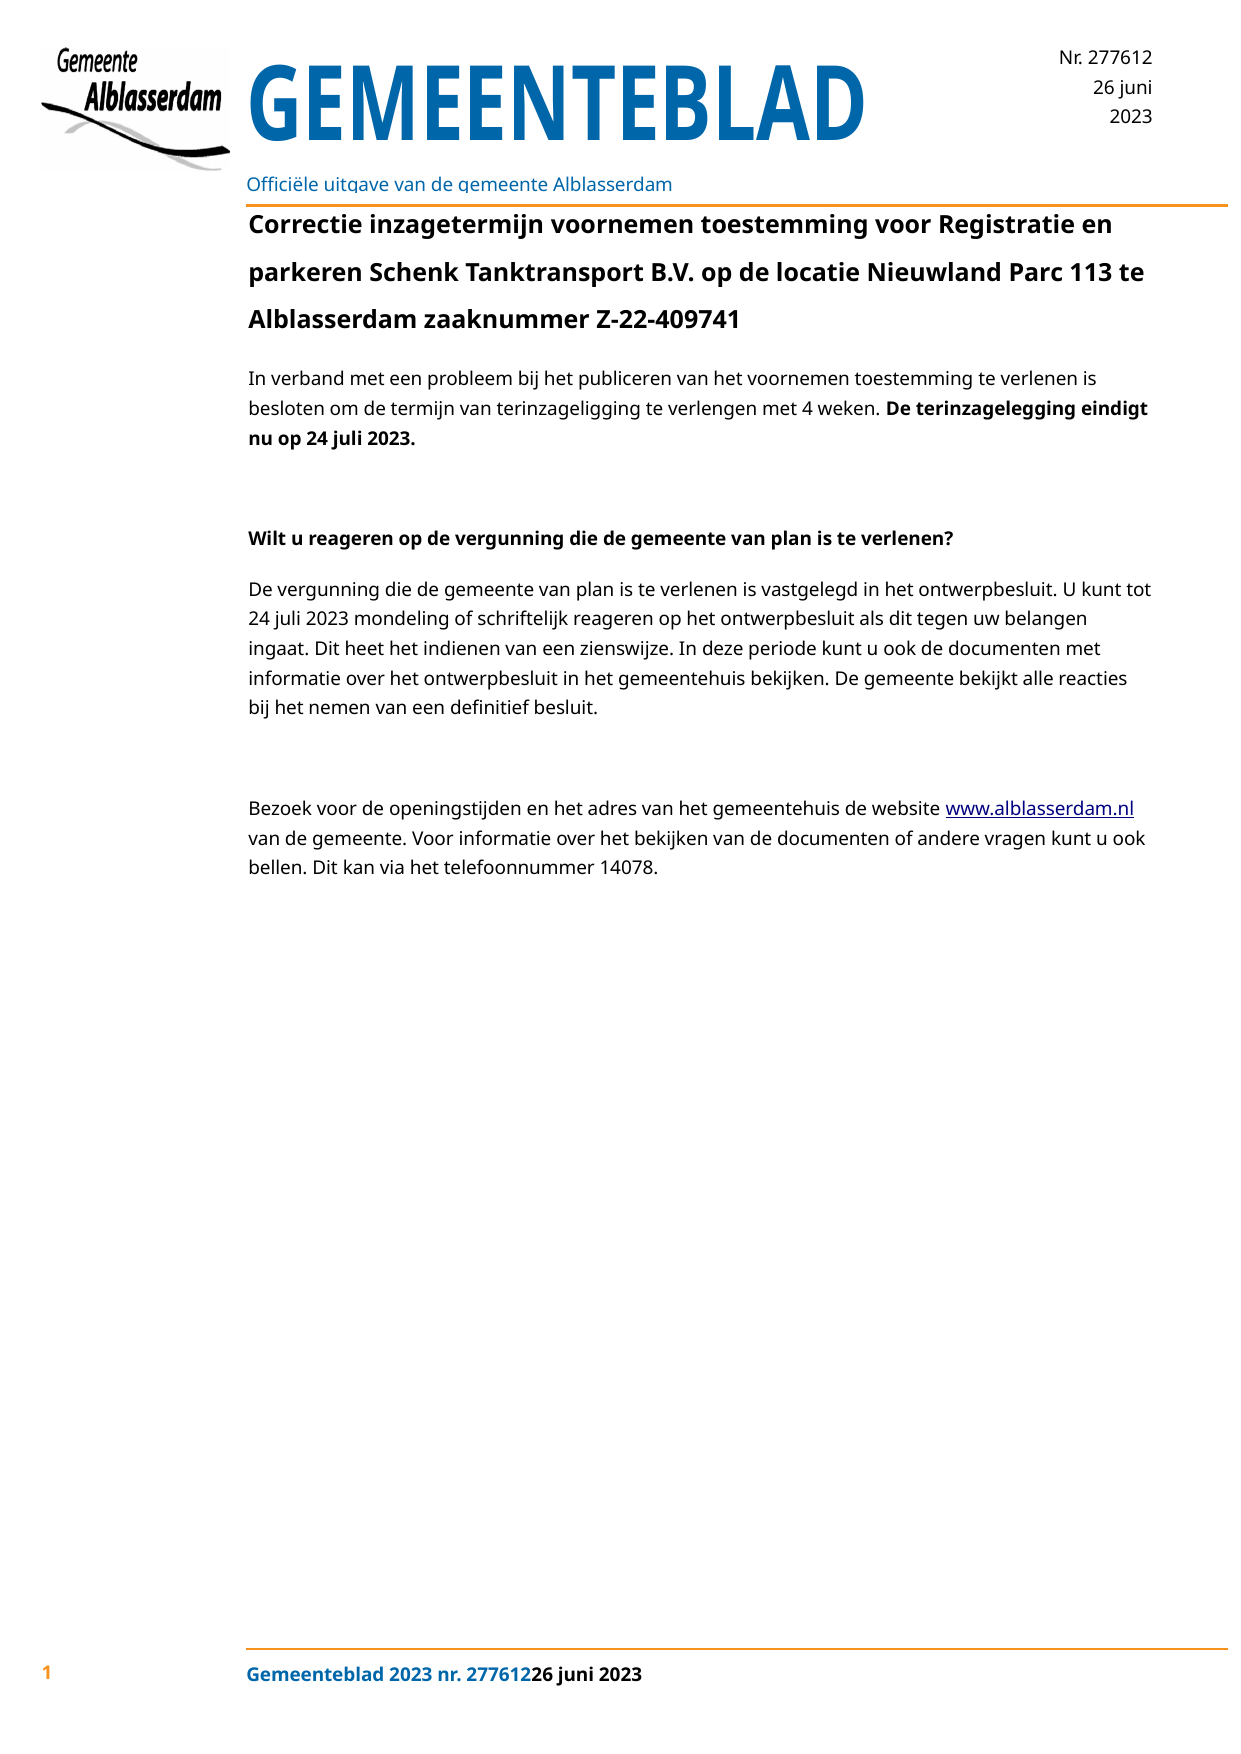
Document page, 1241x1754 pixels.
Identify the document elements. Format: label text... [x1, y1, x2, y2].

text Correctie inzagetermijn voornemen toestemming voor Registratie en parkeren Schenk Tanktransport B.V. op de locatie Nieuwland Parc 113 te Alblasserdam zaaknummer Z-22-409741 [248, 207, 1152, 336]
picture [41, 47, 231, 172]
text Wilt u reageren op de vergunning die de gemeente van plan is te verlenen? [248, 526, 1152, 551]
text Bezoek voor de openingstijden en het adres van het gemeentehuis de website www.alblasserdam.nl van de gemeente. Voor informatie over het bekijken van de documenten of andere vragen kunt u ook bellen. Dit kan via het telefoonnummer 14078. [248, 795, 1152, 880]
text De vergunning die de gemeente van plan is te verlenen is vastgelegd in het ontwerpbesluit. U kunt tot 24 juli 2023 mondeling of schriftelijk reageren op het ontwerpbesluit als dit tegen uw belangen ingaat. Dit heet het indienen van een zienswijze. In deze periode kunt u ook de documenten met informatie over het ontwerpbesluit in het gemeentehuis bekijken. De gemeente bekijkt alle reacties bij het nemen van een definitief besluit. [248, 576, 1152, 720]
text In verband met een probleem bij het publiceren van het voornemen toestemming te verlenen is besloten om de termijn van terinzageligging te verlengen met 4 weken. De terinzagelegging eindigt nu op 24 juli 2023. [248, 366, 1152, 450]
